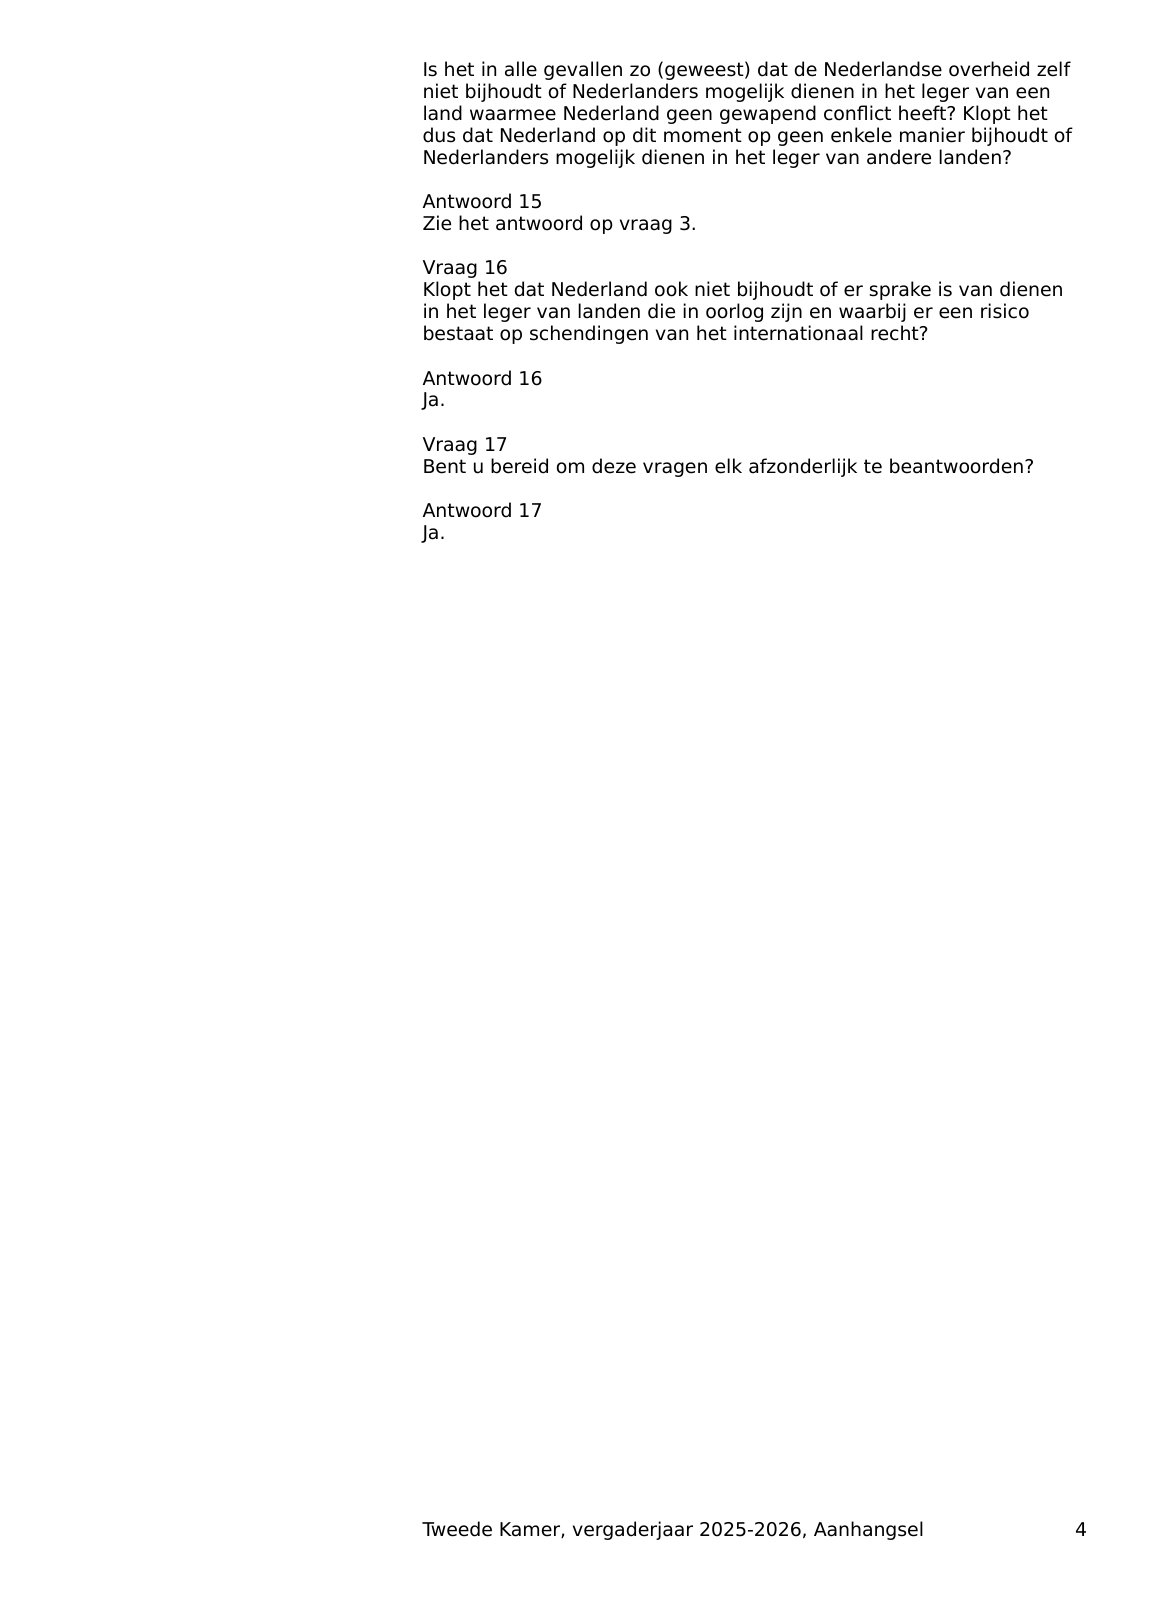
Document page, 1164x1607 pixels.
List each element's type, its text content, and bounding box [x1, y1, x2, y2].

text Ja. [422, 522, 1087, 544]
text Vraag 17 [422, 433, 1087, 456]
text Ja. [422, 389, 1087, 411]
text Is het in alle gevallen zo (geweest) dat de Nederlandse overheid zelf niet bijhoudt of Nederlanders mogelijk dienen in het leger van een land waarmee Nederland geen gewapend conflict heeft? Klopt het dus dat Nederland op dit moment op geen enkele manier bijhoudt of Nederlanders mogelijk dienen in het leger van andere landen? [422, 59, 1087, 169]
text Antwoord 16 [422, 367, 1087, 389]
text Klopt het dat Nederland ook niet bijhoudt of er sprake is van dienen in het leger van landen die in oorlog zijn en waarbij er een risico bestaat op schendingen van het internationaal recht? [422, 279, 1087, 345]
text Antwoord 17 [422, 500, 1087, 522]
text Antwoord 15 [422, 191, 1087, 213]
text Bent u bereid om deze vragen elk afzonderlijk te beantwoorden? [422, 456, 1087, 477]
text Zie het antwoord op vraag 3. [422, 213, 1087, 235]
text Vraag 16 [422, 257, 1087, 279]
